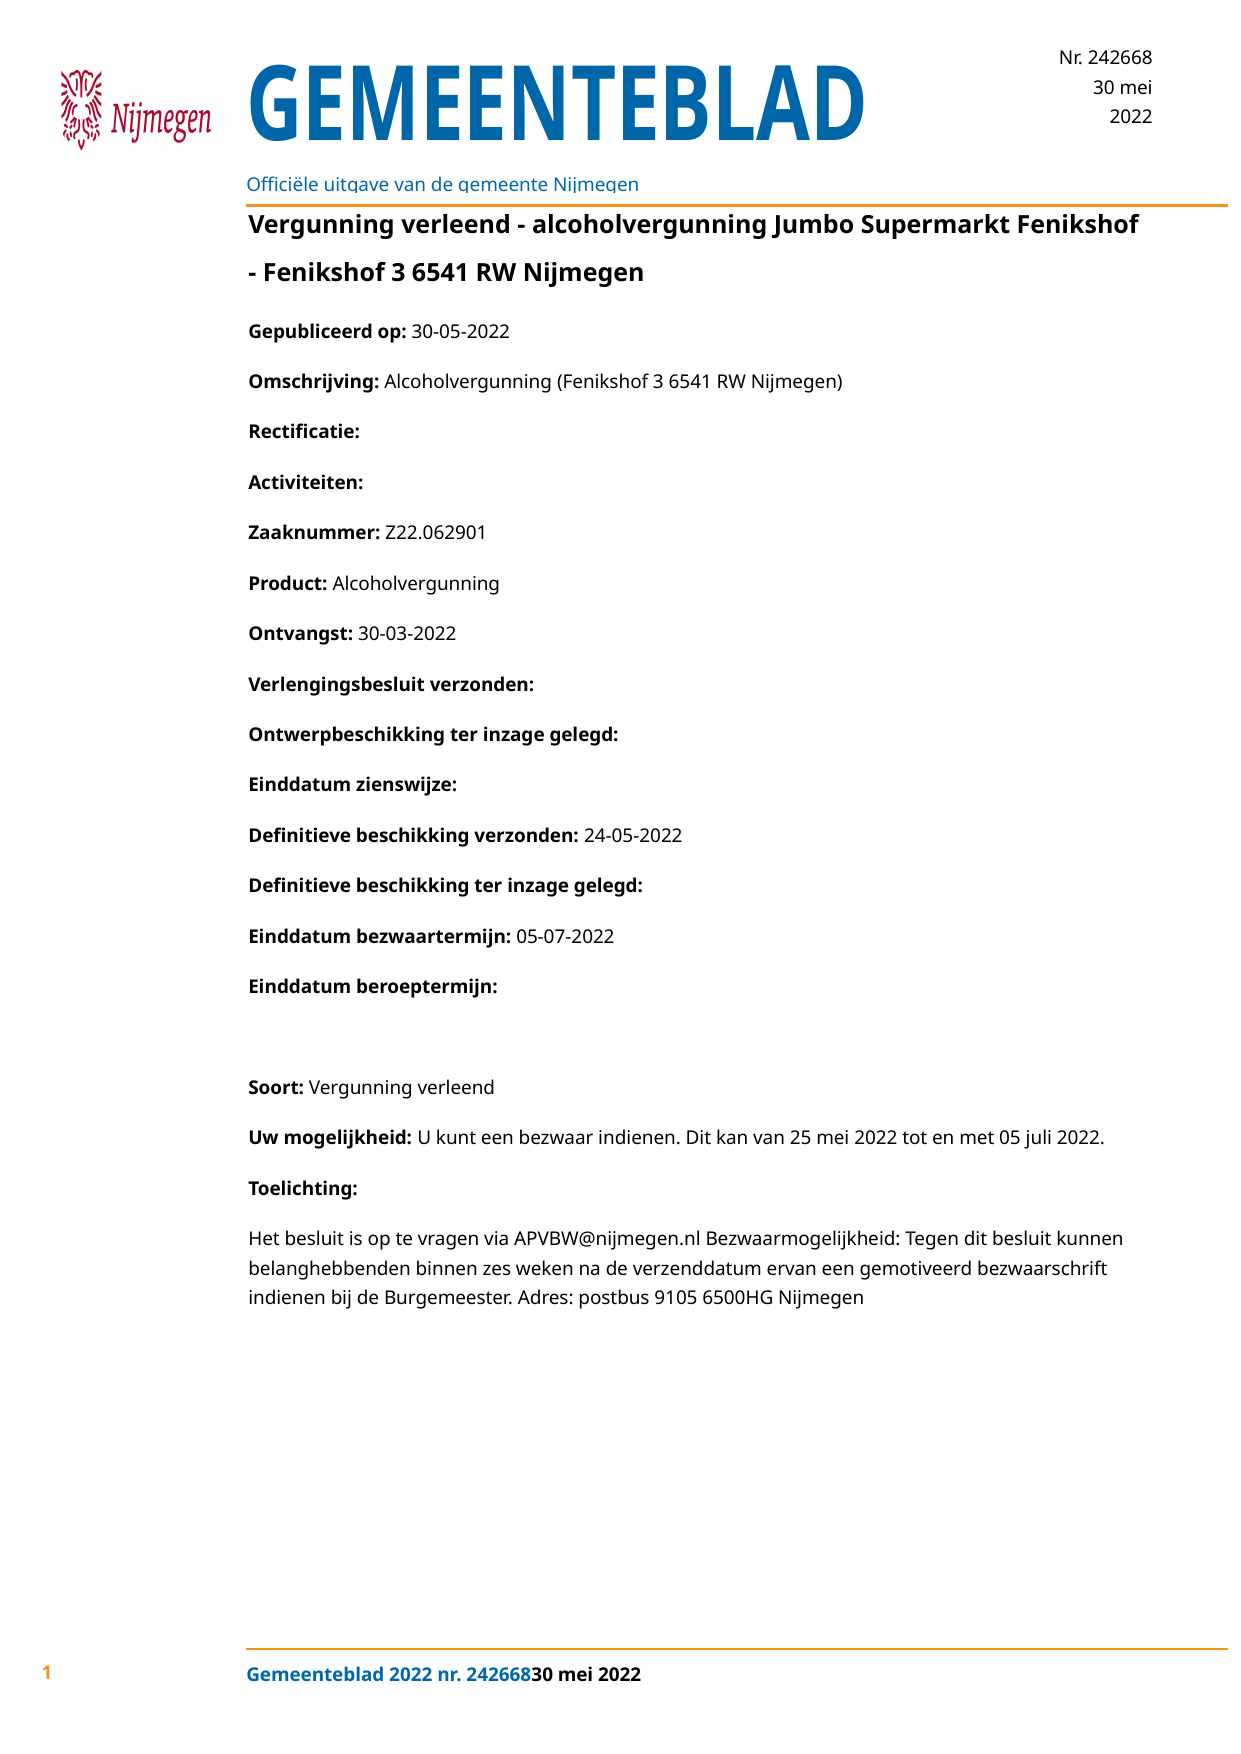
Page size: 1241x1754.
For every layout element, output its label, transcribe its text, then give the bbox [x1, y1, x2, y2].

text Soort: Vergunning verleend [248, 1074, 1152, 1100]
text Definitieve beschikking verzonden: 24-05-2022 [248, 822, 1152, 848]
text Definitieve beschikking ter inzage gelegd: [248, 872, 1152, 898]
text Einddatum zienswijze: [248, 772, 1152, 797]
text Product: Alcoholvergunning [248, 570, 1152, 596]
picture [41, 47, 231, 172]
text Gepubliceerd op: 30-05-2022 [248, 318, 1152, 344]
text Zaaknummer: Z22.062901 [248, 519, 1152, 545]
text Omschrijving: Alcoholvergunning (Fenikshof 3 6541 RW Nijmegen) [248, 368, 1152, 394]
text Activiteiten: [248, 469, 1152, 495]
text Einddatum bezwaartermijn: 05-07-2022 [248, 923, 1152, 949]
text Verlengingsbesluit verzonden: [248, 671, 1152, 697]
text Ontvangst: 30-03-2022 [248, 620, 1152, 646]
text Toelichting: [248, 1175, 1152, 1201]
text Einddatum beroeptermijn: [248, 973, 1152, 999]
text Het besluit is op te vragen via APVBW@nijmegen.nl Bezwaarmogelijkheid: Tegen dit besluit kunnen belanghebbenden binnen zes weken na de verzenddatum ervan een gemotiveerd bezwaarschrift indienen bij de Burgemeester. Adres: postbus 9105 6500HG Nijmegen [248, 1225, 1152, 1310]
text Uw mogelijkheid: U kunt een bezwaar indienen. Dit kan van 25 mei 2022 tot en met 05 juli 2022. [248, 1124, 1152, 1150]
text Ontwerpbeschikking ter inzage gelegd: [248, 721, 1152, 747]
text Vergunning verleend - alcoholvergunning Jumbo Supermarkt Fenikshof - Fenikshof 3 6541 RW Nijmegen [248, 207, 1152, 288]
text Rectificatie: [248, 419, 1152, 444]
